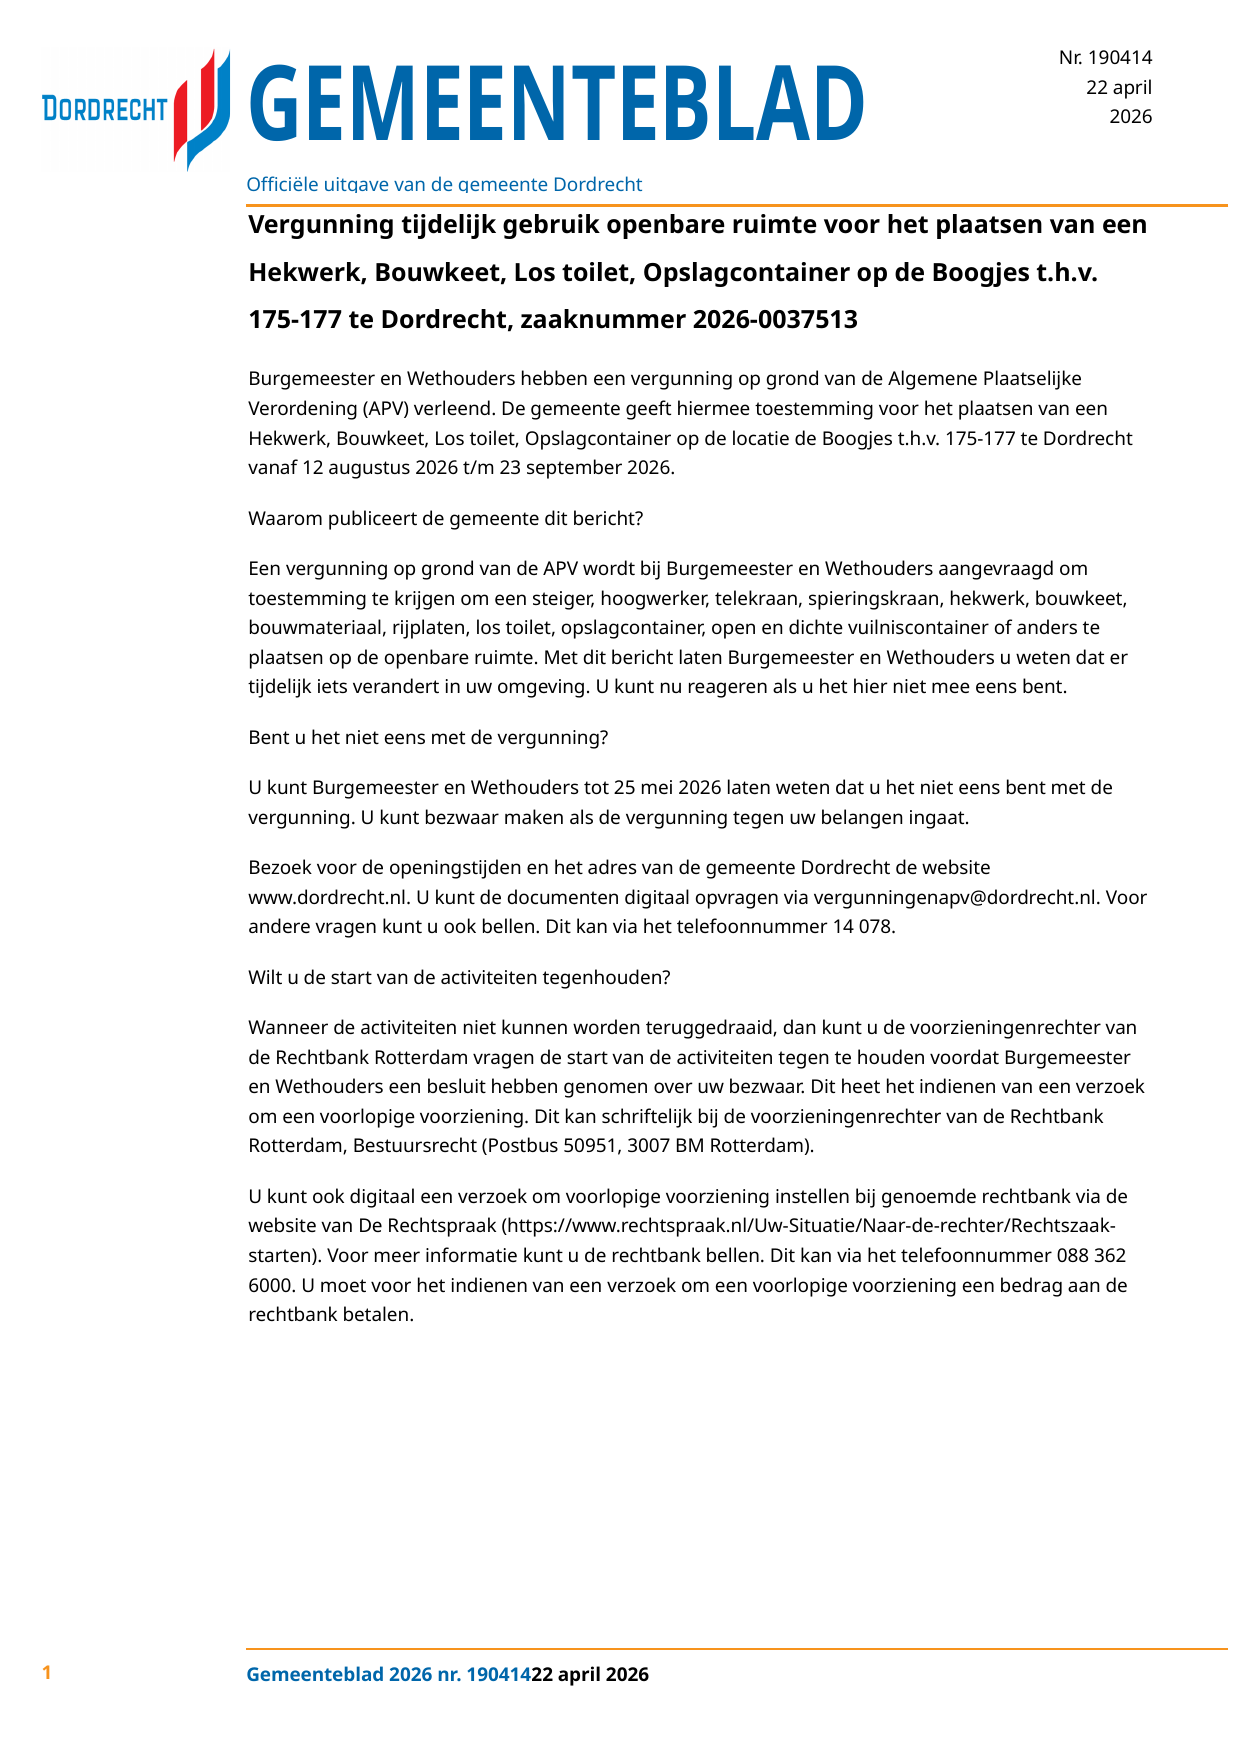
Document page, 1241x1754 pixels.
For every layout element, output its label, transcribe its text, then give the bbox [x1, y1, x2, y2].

text U kunt Burgemeester en Wethouders tot 25 mei 2026 laten weten dat u het niet eens bent met de vergunning. U kunt bezwaar maken als de vergunning tegen uw belangen ingaat. [248, 774, 1152, 829]
picture [41, 47, 231, 172]
text Burgemeester en Wethouders hebben een vergunning op grond van de Algemene Plaatselijke Verordening (APV) verleend. De gemeente geeft hiermee toestemming voor het plaatsen van een Hekwerk, Bouwkeet, Los toilet, Opslagcontainer op de locatie de Boogjes t.h.v. 175-177 te Dordrecht vanaf 12 augustus 2026 t/m 23 september 2026. [248, 366, 1152, 480]
text Wilt u de start van de activiteiten tegenhouden? [248, 964, 1152, 989]
text U kunt ook digitaal een verzoek om voorlopige voorziening instellen bij genoemde rechtbank via de website van De Rechtspraak (https://www.rechtspraak.nl/Uw-Situatie/Naar-de-rechter/Rechtszaak-starten). Voor meer informatie kunt u de rechtbank bellen. Dit kan via het telefoonnummer 088 362 6000. U moet voor het indienen van een verzoek om een voorlopige voorziening een bedrag aan de rechtbank betalen. [248, 1183, 1152, 1327]
text Bent u het niet eens met de vergunning? [248, 724, 1152, 749]
text Een vergunning op grond van de APV wordt bij Burgemeester en Wethouders aangevraagd om toestemming te krijgen om een steiger, hoogwerker, telekraan, spieringskraan, hekwerk, bouwkeet, bouwmateriaal, rijplaten, los toilet, opslagcontainer, open en dichte vuilniscontainer of anders te plaatsen op de openbare ruimte. Met dit bericht laten Burgemeester en Wethouders u weten dat er tijdelijk iets verandert in uw omgeving. U kunt nu reageren als u het hier niet mee eens bent. [248, 555, 1152, 699]
text Vergunning tijdelijk gebruik openbare ruimte voor het plaatsen van een Hekwerk, Bouwkeet, Los toilet, Opslagcontainer op de Boogjes t.h.v. 175-177 te Dordrecht, zaaknummer 2026-0037513 [248, 207, 1152, 336]
text Bezoek voor de openingstijden en het adres van de gemeente Dordrecht de website www.dordrecht.nl. U kunt de documenten digitaal opvragen via vergunningenapv@dordrecht.nl. Voor andere vragen kunt u ook bellen. Dit kan via het telefoonnummer 14 078. [248, 854, 1152, 939]
text Waarom publiceert de gemeente dit bericht? [248, 505, 1152, 530]
text Wanneer de activiteiten niet kunnen worden teruggedraaid, dan kunt u de voorzieningenrechter van de Rechtbank Rotterdam vragen de start van de activiteiten tegen te houden voordat Burgemeester en Wethouders een besluit hebben genomen over uw bezwaar. Dit heet het indienen van een verzoek om een voorlopige voorziening. Dit kan schriftelijk bij de voorzieningenrechter van de Rechtbank Rotterdam, Bestuursrecht (Postbus 50951, 3007 BM Rotterdam). [248, 1014, 1152, 1158]
